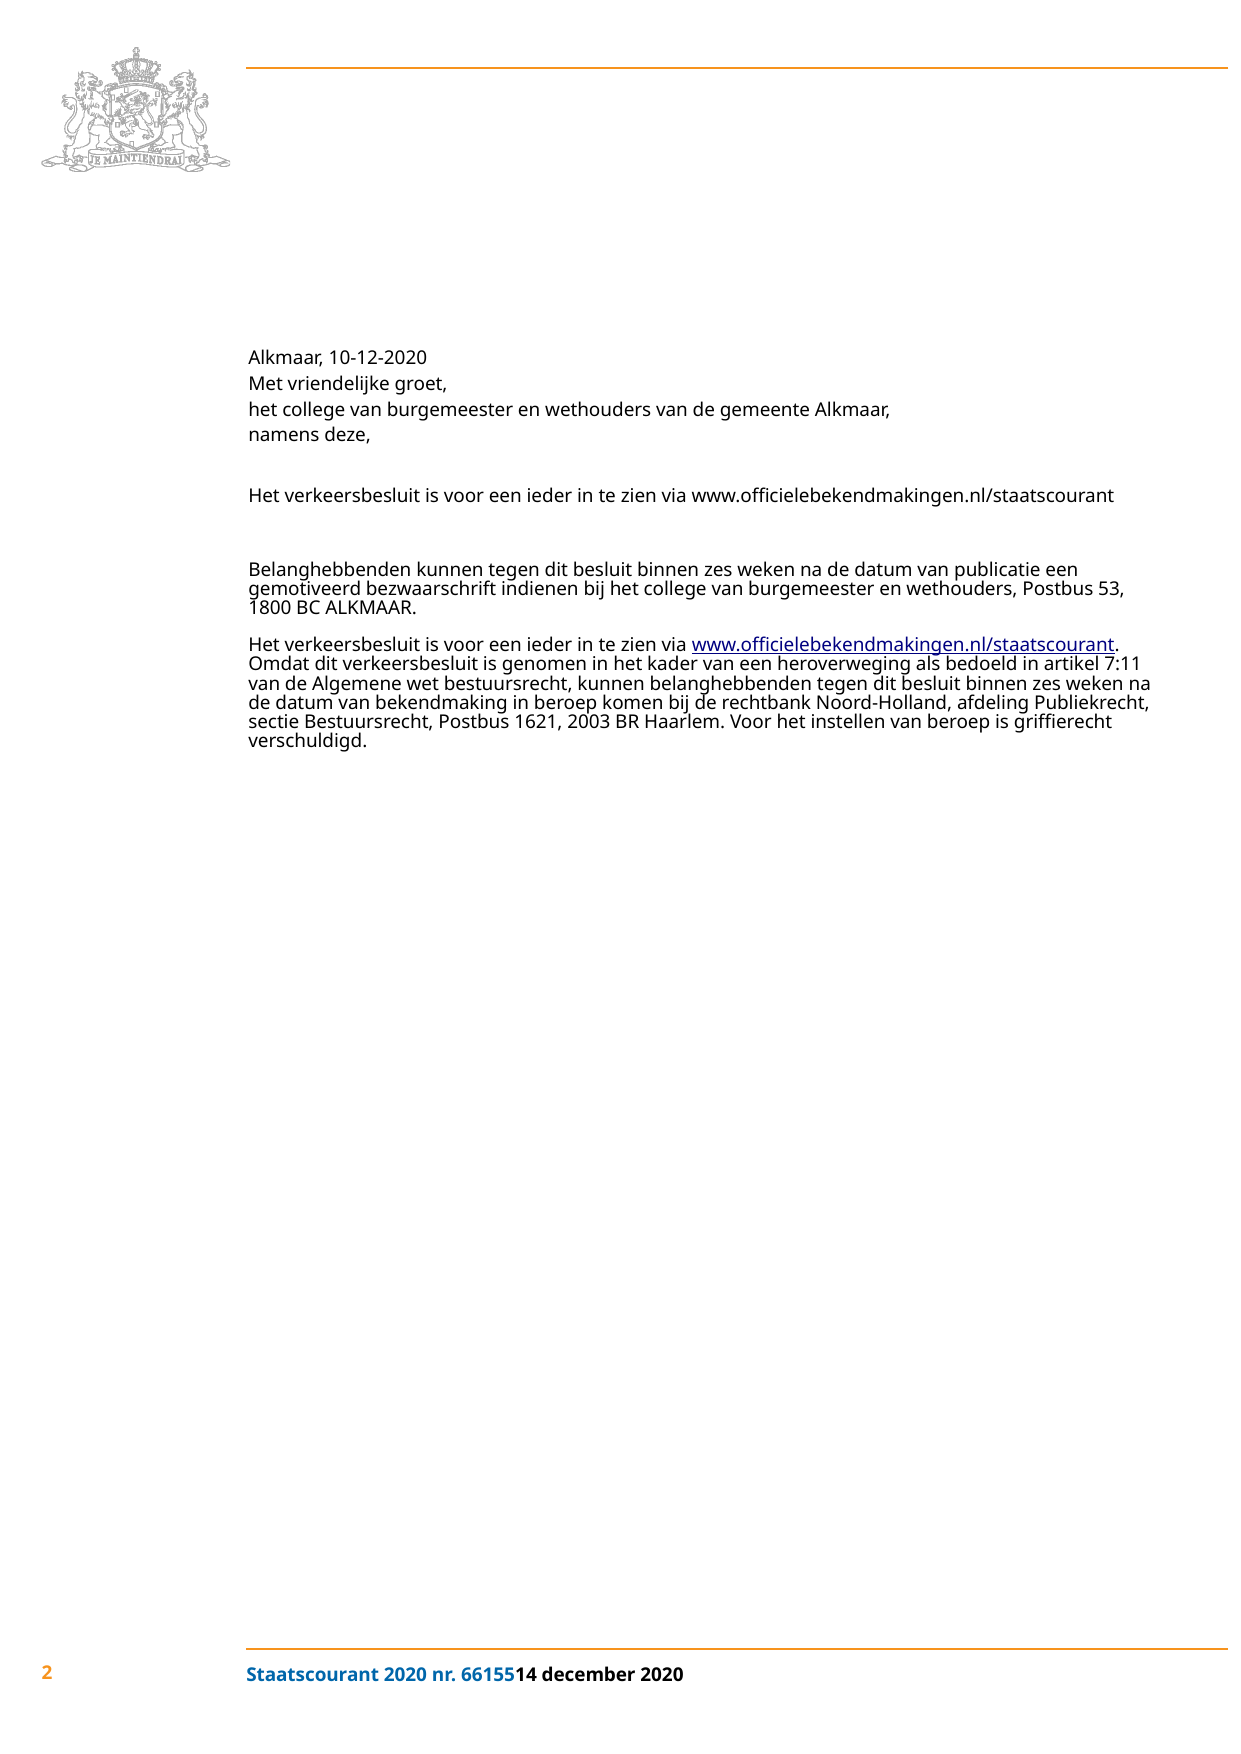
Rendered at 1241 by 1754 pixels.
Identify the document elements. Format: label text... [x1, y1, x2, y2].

text Alkmaar, 10-12-2020 [248, 344, 1152, 370]
text Het verkeersbesluit is voor een ieder in te zien via www.officielebekendmakingen.nl/staatscourant. Omdat dit verkeersbesluit is genomen in het kader van een heroverweging als bedoeld in artikel 7:11 van de Algemene wet bestuursrecht, kunnen belanghebbenden tegen dit besluit binnen zes weken na de datum van bekendmaking in beroep komen bij de rechtbank Noord-Holland, afdeling Publiekrecht, sectie Bestuursrecht, Postbus 1621, 2003 BR Haarlem. Voor het instellen van beroep is griffierecht verschuldigd. [248, 636, 1152, 752]
text namens deze, [248, 421, 1152, 447]
picture [41, 47, 231, 172]
text Met vriendelijke groet, [248, 370, 1152, 396]
text het college van burgemeester en wethouders van de gemeente Alkmaar, [248, 396, 1152, 421]
text Het verkeersbesluit is voor een ieder in te zien via www.officielebekendmakingen.nl/staatscourant [248, 487, 1152, 506]
text Belanghebbenden kunnen tegen dit besluit binnen zes weken na de datum van publicatie een gemotiveerd bezwaarschrift indienen bij het college van burgemeester en wethouders, Postbus 53, 1800 BC ALKMAAR. [248, 561, 1152, 618]
